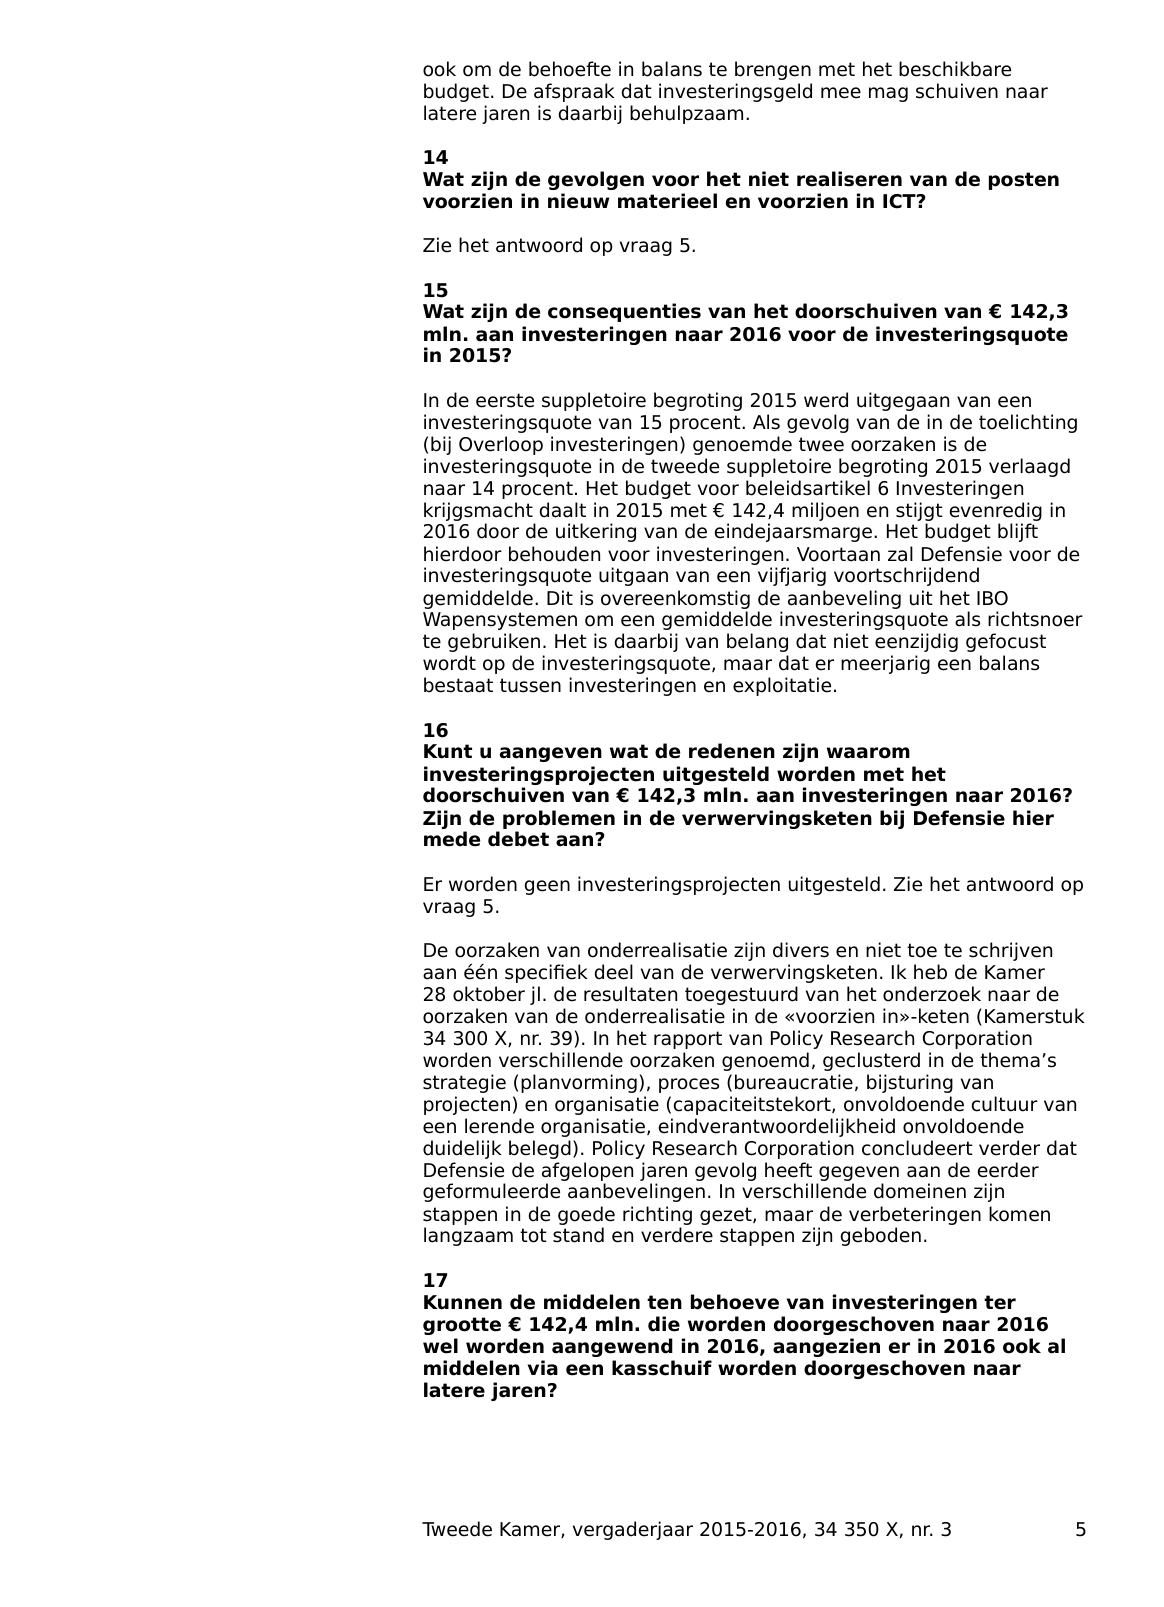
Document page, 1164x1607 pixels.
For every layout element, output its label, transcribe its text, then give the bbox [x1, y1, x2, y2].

text Zijn de problemen in de verwervingsketen bij Defensie hier mede debet aan? [422, 807, 1087, 851]
text In de eerste suppletoire begroting 2015 werd uitgegaan van een investeringsquote van 15 procent. Als gevolg van de in de toelichting (bij Overloop investeringen) genoemde twee oorzaken is de investeringsquote in de tweede suppletoire begroting 2015 verlaagd naar 14 procent. Het budget voor beleidsartikel 6 Investeringen krijgsmacht daalt in 2015 met € 142,4 miljoen en stijgt evenredig in 2016 door de uitkering van de eindejaarsmarge. Het budget blijft hierdoor behouden voor investeringen. Voortaan zal Defensie voor de investeringsquote uitgaan van een vijfjarig voortschrijdend gemiddelde. Dit is overeenkomstig de aanbeveling uit het IBO Wapensystemen om een gemiddelde investeringsquote als richtsnoer te gebruiken. Het is daarbij van belang dat niet eenzijdig gefocust wordt op de investeringsquote, maar dat er meerjarig een balans bestaat tussen investeringen en exploitatie. [422, 389, 1087, 697]
text 17 [422, 1269, 1087, 1292]
text Wat zijn de consequenties van het doorschuiven van € 142,3 mln. aan investeringen naar 2016 voor de investeringsquote in 2015? [422, 301, 1087, 367]
text 14 [422, 147, 1087, 169]
text 16 [422, 719, 1087, 741]
text 15 [422, 279, 1087, 301]
text ook om de behoefte in balans te brengen met het beschikbare budget. De afspraak dat investeringsgeld mee mag schuiven naar latere jaren is daarbij behulpzaam. [422, 59, 1087, 125]
text Kunnen de middelen ten behoeve van investeringen ter grootte € 142,4 mln. die worden doorgeschoven naar 2016 wel worden aangewend in 2016, aangezien er in 2016 ook al middelen via een kasschuif worden doorgeschoven naar latere jaren? [422, 1292, 1087, 1401]
text Er worden geen investeringsprojecten uitgesteld. Zie het antwoord op vraag 5. [422, 873, 1087, 917]
text Zie het antwoord op vraag 5. [422, 235, 1087, 257]
text Kunt u aangeven wat de redenen zijn waarom investeringsprojecten uitgesteld worden met het doorschuiven van € 142,3 mln. aan investeringen naar 2016? [422, 741, 1087, 807]
text De oorzaken van onderrealisatie zijn divers en niet toe te schrijven aan één specifiek deel van de verwervingsketen. Ik heb de Kamer 28 oktober jl. de resultaten toegestuurd van het onderzoek naar de oorzaken van de onderrealisatie in de «voorzien in»-keten (Kamerstuk 34 300 X, nr. 39). In het rapport van Policy Research Corporation worden verschillende oorzaken genoemd, geclusterd in de thema’s strategie (planvorming), proces (bureaucratie, bijsturing van projecten) en organisatie (capaciteitstekort, onvoldoende cultuur van een lerende organisatie, eindverantwoordelijkheid onvoldoende duidelijk belegd). Policy Research Corporation concludeert verder dat Defensie de afgelopen jaren gevolg heeft gegeven aan de eerder geformuleerde aanbevelingen. In verschillende domeinen zijn stappen in de goede richting gezet, maar de verbeteringen komen langzaam tot stand en verdere stappen zijn geboden. [422, 940, 1087, 1247]
text Wat zijn de gevolgen voor het niet realiseren van de posten voorzien in nieuw materieel en voorzien in ICT? [422, 169, 1087, 213]
